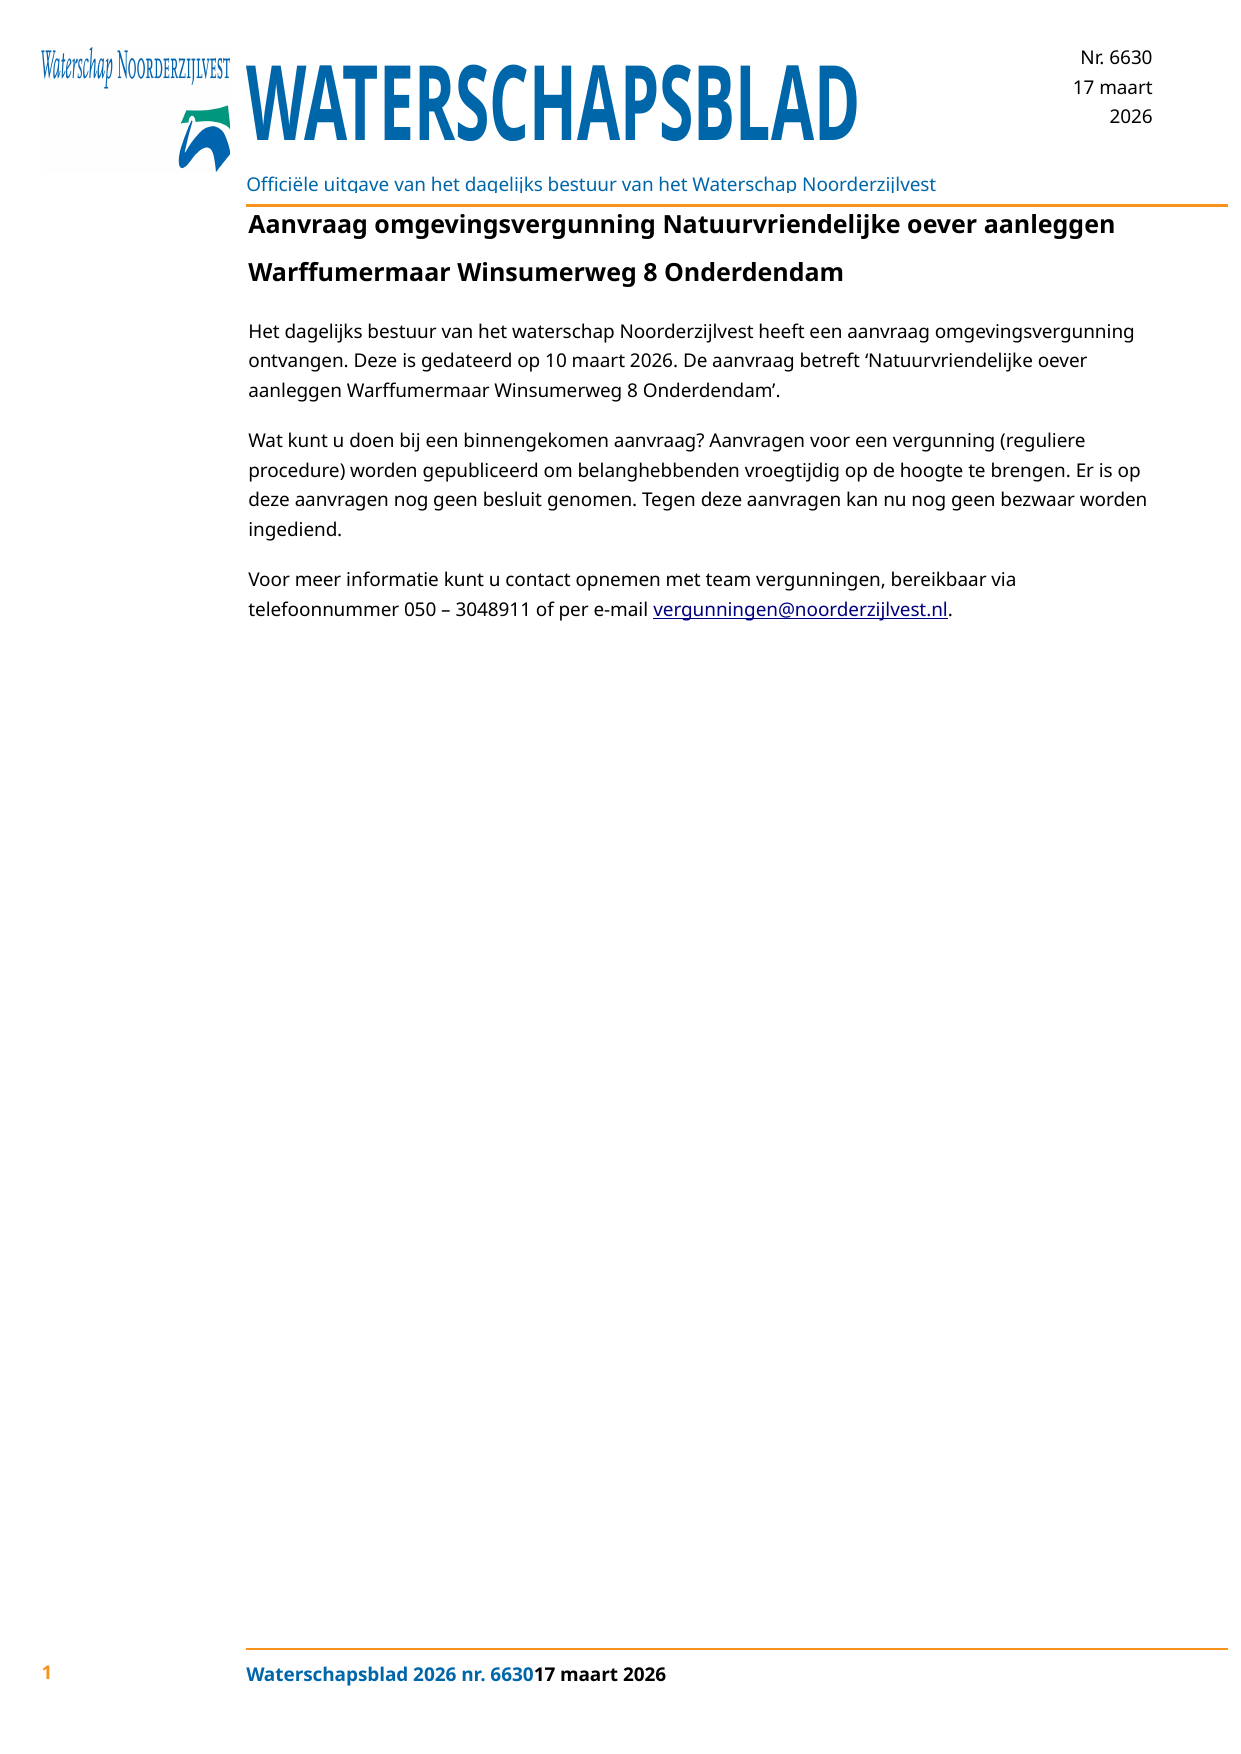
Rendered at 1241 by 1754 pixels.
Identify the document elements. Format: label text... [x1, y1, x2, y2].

text Aanvraag omgevingsvergunning Natuurvriendelijke oever aanleggen Warffumermaar Winsumerweg 8 Onderdendam [248, 207, 1152, 288]
text Wat kunt u doen bij een binnengekomen aanvraag? Aanvragen voor een vergunning (reguliere procedure) worden gepubliceerd om belanghebbenden vroegtijdig op de hoogte te brengen. Er is op deze aanvragen nog geen besluit genomen. Tegen deze aanvragen kan nu nog geen bezwaar worden ingediend. [248, 427, 1152, 542]
text Het dagelijks bestuur van het waterschap Noorderzijlvest heeft een aanvraag omgevingsvergunning ontvangen. Deze is gedateerd op 10 maart 2026. De aanvraag betreft ‘Natuurvriendelijke oever aanleggen Warffumermaar Winsumerweg 8 Onderdendam’. [248, 318, 1152, 403]
text Voor meer informatie kunt u contact opnemen met team vergunningen, bereikbaar via telefoonnummer 050 – 3048911 of per e-mail vergunningen@noorderzijlvest.nl. [248, 567, 1152, 622]
picture [41, 47, 231, 172]
